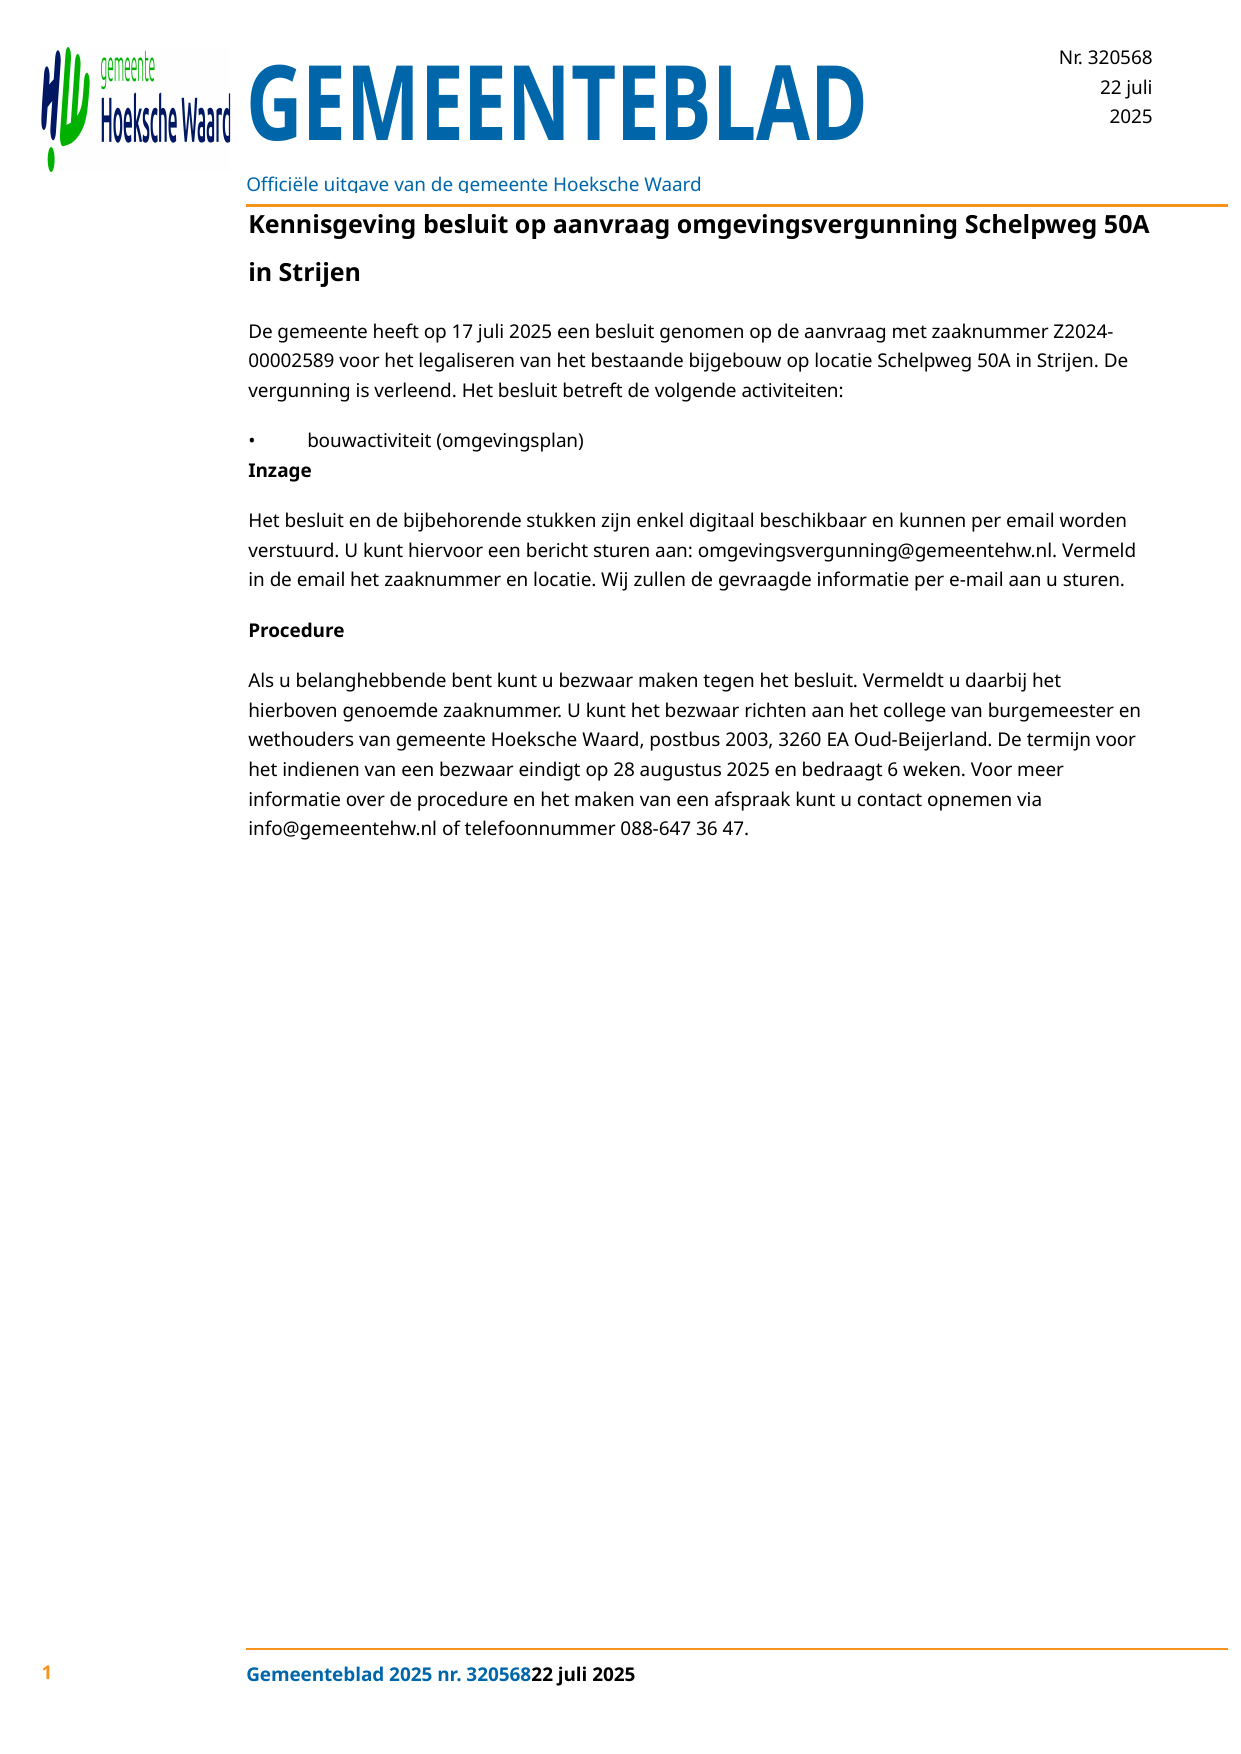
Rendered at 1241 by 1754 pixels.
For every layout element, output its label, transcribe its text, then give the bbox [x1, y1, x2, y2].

text Als u belanghebbende bent kunt u bezwaar maken tegen het besluit. Vermeldt u daarbij het hierboven genoemde zaaknummer. U kunt het bezwaar richten aan het college van burgemeester en wethouders van gemeente Hoeksche Waard, postbus 2003, 3260 EA Oud-Beijerland. De termijn voor het indienen van een bezwaar eindigt op 28 augustus 2025 en bedraagt 6 weken. Voor meer informatie over de procedure en het maken van een afspraak kunt u contact opnemen via info@gemeentehw.nl of telefoonnummer 088-647 36 47. [248, 667, 1152, 841]
text Inzage [248, 457, 1152, 483]
text Procedure [248, 617, 1152, 643]
text Kennisgeving besluit op aanvraag omgevingsvergunning Schelpweg 50A in Strijen [248, 207, 1152, 288]
list bouwactiviteit (omgevingsplan) [248, 427, 1152, 453]
text Het besluit en de bijbehorende stukken zijn enkel digitaal beschikbaar en kunnen per email worden verstuurd. U kunt hiervoor een bericht sturen aan: omgevingsvergunning@gemeentehw.nl. Vermeld in de email het zaaknummer en locatie. Wij zullen de gevraagde informatie per e-mail aan u sturen. [248, 507, 1152, 592]
picture [41, 47, 231, 172]
text De gemeente heeft op 17 juli 2025 een besluit genomen op de aanvraag met zaaknummer Z2024-00002589 voor het legaliseren van het bestaande bijgebouw op locatie Schelpweg 50A in Strijen. De vergunning is verleend. Het besluit betreft de volgende activiteiten: [248, 318, 1152, 403]
